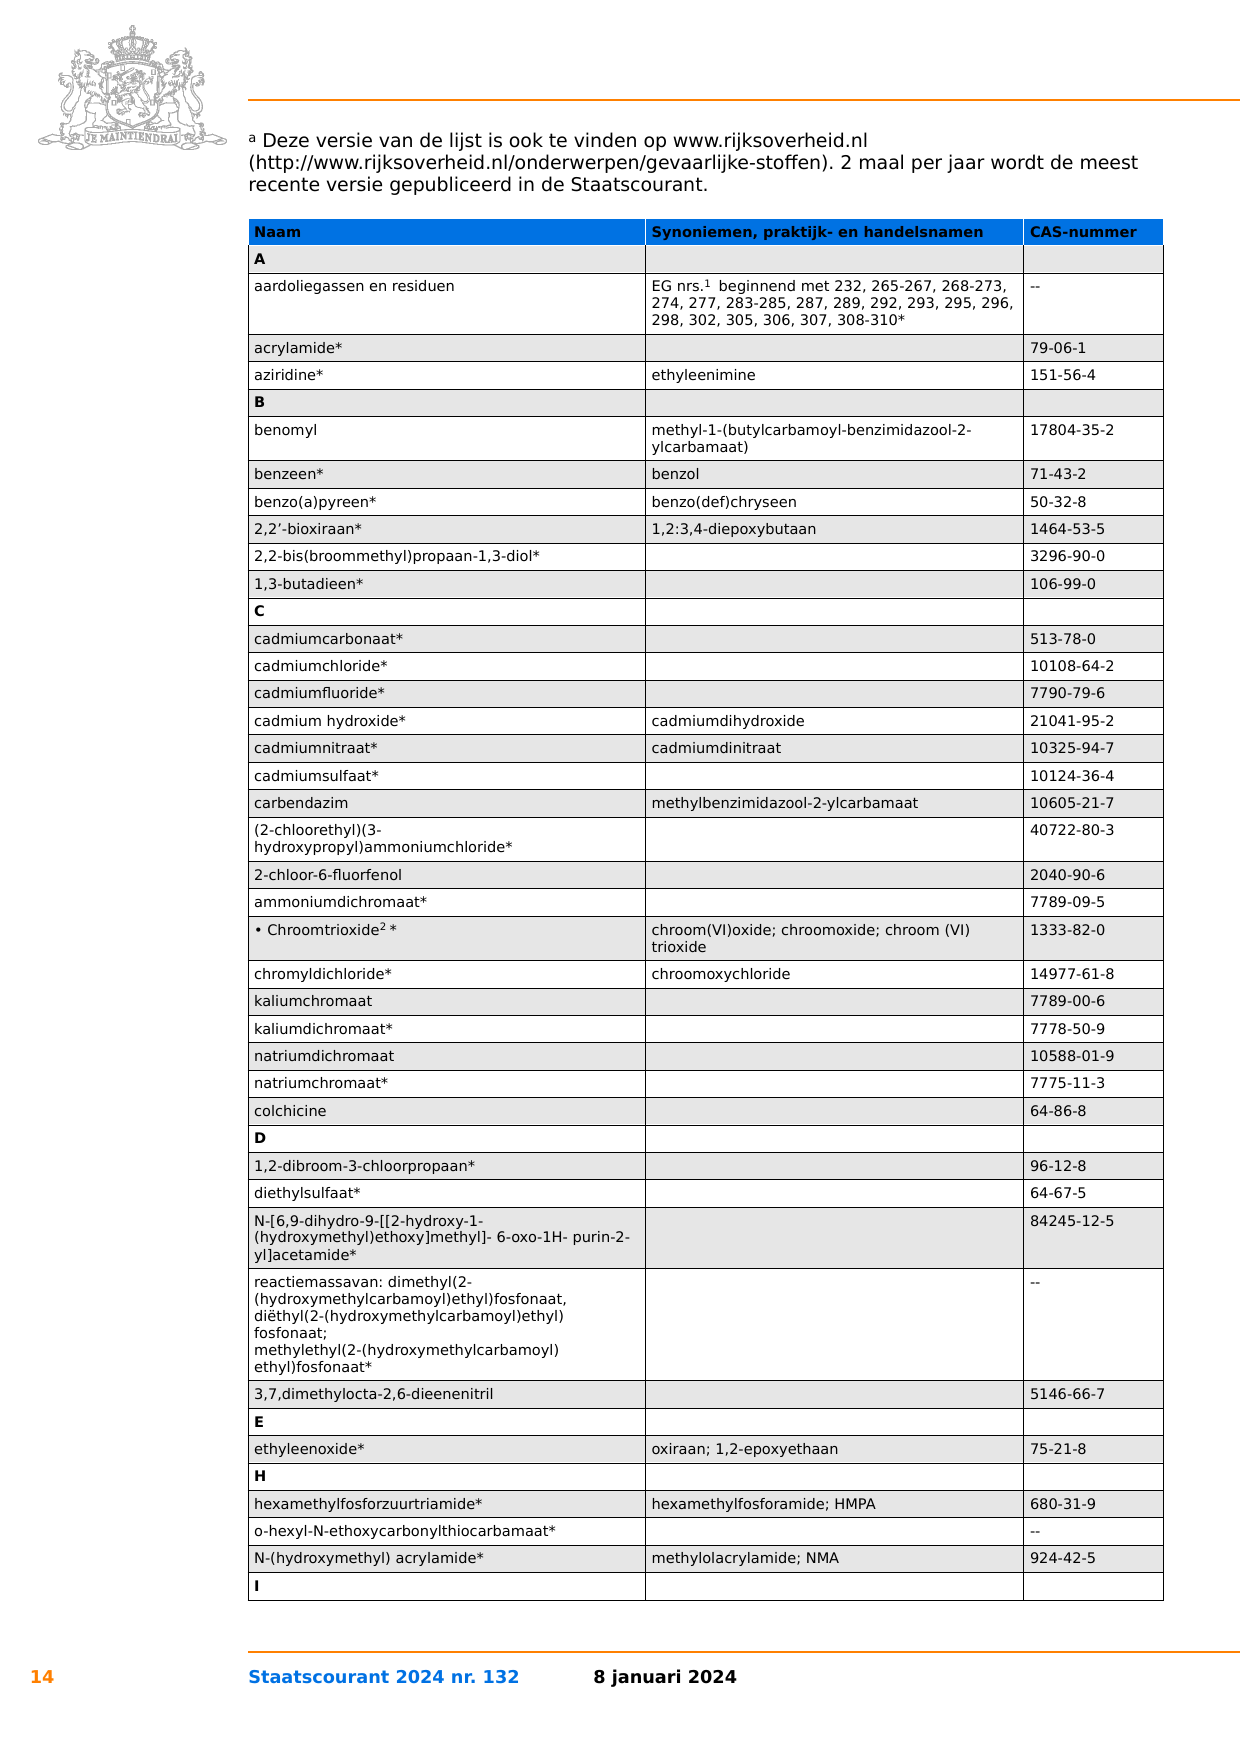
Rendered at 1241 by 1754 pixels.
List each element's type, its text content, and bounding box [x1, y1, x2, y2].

table_cell 64-67-5 [1024, 1180, 1163, 1207]
table_cell reactiemassavan: dimethyl(2-(hydroxymethylcarbamoyl)ethyl)fosfonaat, diëthyl(2-(hydroxymethylcarbamoyl)ethyl) fosfonaat; methylethyl(2-(hydroxymethylcarbamoyl) ethyl)fosfonaat* [249, 1269, 645, 1380]
table_cell o-hexyl-N-ethoxycarbonylthiocarbamaat* [249, 1518, 645, 1545]
table_cell ammoniumdichromaat* [249, 889, 645, 916]
table_cell colchicine [249, 1098, 645, 1124]
table_cell 14977-61-8 [1024, 961, 1163, 987]
table_cell 5146-66-7 [1024, 1381, 1163, 1408]
table_cell 2040-90-6 [1024, 862, 1163, 888]
table_cell [646, 626, 1023, 652]
table_cell methylolacrylamide; NMA [646, 1546, 1023, 1572]
table_cell cadmiumdinitraat [646, 735, 1023, 762]
table_cell methyl-1-(butylcarbamoyl-benzimidazool-2-ylcarbamaat) [646, 417, 1023, 460]
table_cell [646, 1208, 1023, 1268]
table_cell benzeen* [249, 461, 645, 488]
table_header Naam [249, 219, 645, 245]
table_cell N-(hydroxymethyl) acrylamide* [249, 1546, 645, 1572]
table_cell 1333-82-0 [1024, 917, 1163, 960]
text a Deze versie van de lijst is ook te vinden op www.rijksoverheid.nl (http://www.rijksoverheid.nl/onderwerpen/gevaarlijke-stoffen). 2 maal per jaar wordt de meest recente versie gepubliceerd in de Staatscourant. [248, 130, 1163, 196]
table_cell [646, 1464, 1023, 1490]
table_cell aziridine* [249, 362, 645, 389]
table_cell [1024, 390, 1163, 416]
table_cell aardoliegassen en residuen [249, 274, 645, 334]
table_cell 10605-21-7 [1024, 790, 1163, 817]
table_cell [646, 599, 1023, 625]
table_cell [646, 862, 1023, 888]
table_cell 1464-53-5 [1024, 516, 1163, 543]
table_cell 3296-90-0 [1024, 544, 1163, 570]
table_cell [646, 1071, 1023, 1097]
table_cell 71-43-2 [1024, 461, 1163, 488]
table_cell benomyl [249, 417, 645, 460]
table_cell 2,2-bis(broommethyl)propaan-1,3-diol* [249, 544, 645, 570]
table_cell 1,2:3,4-diepoxybutaan [646, 516, 1023, 543]
table_cell • Chroomtrioxide2* [249, 917, 645, 960]
table_cell [1024, 1126, 1163, 1152]
table_cell oxiraan; 1,2-epoxyethaan [646, 1436, 1023, 1462]
table_cell 17804-35-2 [1024, 417, 1163, 460]
table_cell [646, 1126, 1023, 1152]
table_cell diethylsulfaat* [249, 1180, 645, 1207]
table_cell D [249, 1126, 645, 1152]
table_cell 924-42-5 [1024, 1546, 1163, 1572]
table_cell 21041-95-2 [1024, 708, 1163, 734]
table_cell kaliumchromaat [249, 989, 645, 1015]
table_cell cadmiumnitraat* [249, 735, 645, 762]
table_cell acrylamide* [249, 335, 645, 361]
table_cell cadmiumsulfaat* [249, 763, 645, 789]
table_cell [646, 818, 1023, 861]
table_cell 79-06-1 [1024, 335, 1163, 361]
table_cell [646, 1098, 1023, 1124]
table_cell H [249, 1464, 645, 1490]
table_cell 2-chloor-6-fluorfenol [249, 862, 645, 888]
table_cell 151-56-4 [1024, 362, 1163, 389]
table_cell [646, 1180, 1023, 1207]
table_cell [646, 989, 1023, 1015]
table_cell benzol [646, 461, 1023, 488]
table_cell [646, 1043, 1023, 1070]
table_cell [1024, 1464, 1163, 1490]
table_cell natriumchromaat* [249, 1071, 645, 1097]
table_cell -- [1024, 274, 1163, 334]
table_cell [646, 1016, 1023, 1042]
table_cell 3,7,dimethylocta-2,6-dieenenitril [249, 1381, 645, 1408]
table_cell methylbenzimidazool-2-ylcarbamaat [646, 790, 1023, 817]
table_cell 84245-12-5 [1024, 1208, 1163, 1268]
table_cell benzo(a)pyreen* [249, 489, 645, 515]
table_cell [646, 763, 1023, 789]
table_cell cadmium hydroxide* [249, 708, 645, 734]
table_cell natriumdichromaat [249, 1043, 645, 1070]
table_cell 50-32-8 [1024, 489, 1163, 515]
table_cell 7789-09-5 [1024, 889, 1163, 916]
table_cell 10588-01-9 [1024, 1043, 1163, 1070]
table_cell N-[6,9-dihydro-9-[[2-hydroxy-1- (hydroxymethyl)ethoxy]methyl]- 6-oxo-1H- purin-2-yl]acetamide* [249, 1208, 645, 1268]
table_cell (2-chloorethyl)(3-hydroxypropyl)ammoniumchloride* [249, 818, 645, 861]
table_cell ethyleenoxide* [249, 1436, 645, 1462]
table_cell A [249, 246, 645, 272]
table_cell chromyldichloride* [249, 961, 645, 987]
table_cell hexamethylfosforzuurtriamide* [249, 1491, 645, 1517]
table_cell 1,2-dibroom-3-chloorpropaan* [249, 1153, 645, 1179]
table_cell EG nrs.1 beginnend met 232, 265-267, 268-273, 274, 277, 283-285, 287, 289, 292, 293, 295, 296, 298, 302, 305, 306, 307, 308-310* [646, 274, 1023, 334]
table_cell [646, 1381, 1023, 1408]
table_cell 64-86-8 [1024, 1098, 1163, 1124]
table_cell 680-31-9 [1024, 1491, 1163, 1517]
table_cell -- [1024, 1269, 1163, 1380]
table_cell 2,2’-bioxiraan* [249, 516, 645, 543]
table_cell 513-78-0 [1024, 626, 1163, 652]
table_cell [646, 335, 1023, 361]
table_cell [646, 1518, 1023, 1545]
table_cell [646, 681, 1023, 707]
table_cell 10124-36-4 [1024, 763, 1163, 789]
table_cell chroomoxychloride [646, 961, 1023, 987]
table_cell [646, 571, 1023, 597]
table_cell ethyleenimine [646, 362, 1023, 389]
table_cell [1024, 1409, 1163, 1435]
table_cell cadmiumcarbonaat* [249, 626, 645, 652]
table_cell C [249, 599, 645, 625]
table_cell 7789-00-6 [1024, 989, 1163, 1015]
table_cell [646, 1573, 1023, 1599]
table_cell 40722-80-3 [1024, 818, 1163, 861]
table_header Synoniemen, praktijk- en handelsnamen [646, 219, 1023, 245]
table_cell 7790-79-6 [1024, 681, 1163, 707]
table_cell benzo(def)chryseen [646, 489, 1023, 515]
table_cell [1024, 1573, 1163, 1599]
table_cell cadmiumdihydroxide [646, 708, 1023, 734]
table_cell 75-21-8 [1024, 1436, 1163, 1462]
table_cell 1,3-butadieen* [249, 571, 645, 597]
table_header CAS-nummer [1024, 219, 1163, 245]
table_cell hexamethylfosforamide; HMPA [646, 1491, 1023, 1517]
table_cell 7775-11-3 [1024, 1071, 1163, 1097]
table_cell [646, 390, 1023, 416]
table_cell E [249, 1409, 645, 1435]
table_cell [646, 1269, 1023, 1380]
table_cell cadmiumfluoride* [249, 681, 645, 707]
table_cell B [249, 390, 645, 416]
table_cell [646, 1409, 1023, 1435]
table_cell cadmiumchloride* [249, 653, 645, 679]
table_cell [1024, 599, 1163, 625]
table_cell [646, 653, 1023, 679]
table_cell [646, 889, 1023, 916]
table_cell -- [1024, 1518, 1163, 1545]
table_cell 10108-64-2 [1024, 653, 1163, 679]
table_cell 96-12-8 [1024, 1153, 1163, 1179]
table_cell 10325-94-7 [1024, 735, 1163, 762]
table_cell 106-99-0 [1024, 571, 1163, 597]
table_cell [646, 246, 1023, 272]
table_cell [646, 1153, 1023, 1179]
table_cell chroom(VI)oxide; chroomoxide; chroom (VI) trioxide [646, 917, 1023, 960]
table_cell 7778-50-9 [1024, 1016, 1163, 1042]
table_cell [646, 544, 1023, 570]
picture [38, 25, 227, 150]
table_cell kaliumdichromaat* [249, 1016, 645, 1042]
table_cell [1024, 246, 1163, 272]
table_cell carbendazim [249, 790, 645, 817]
table_cell I [249, 1573, 645, 1599]
